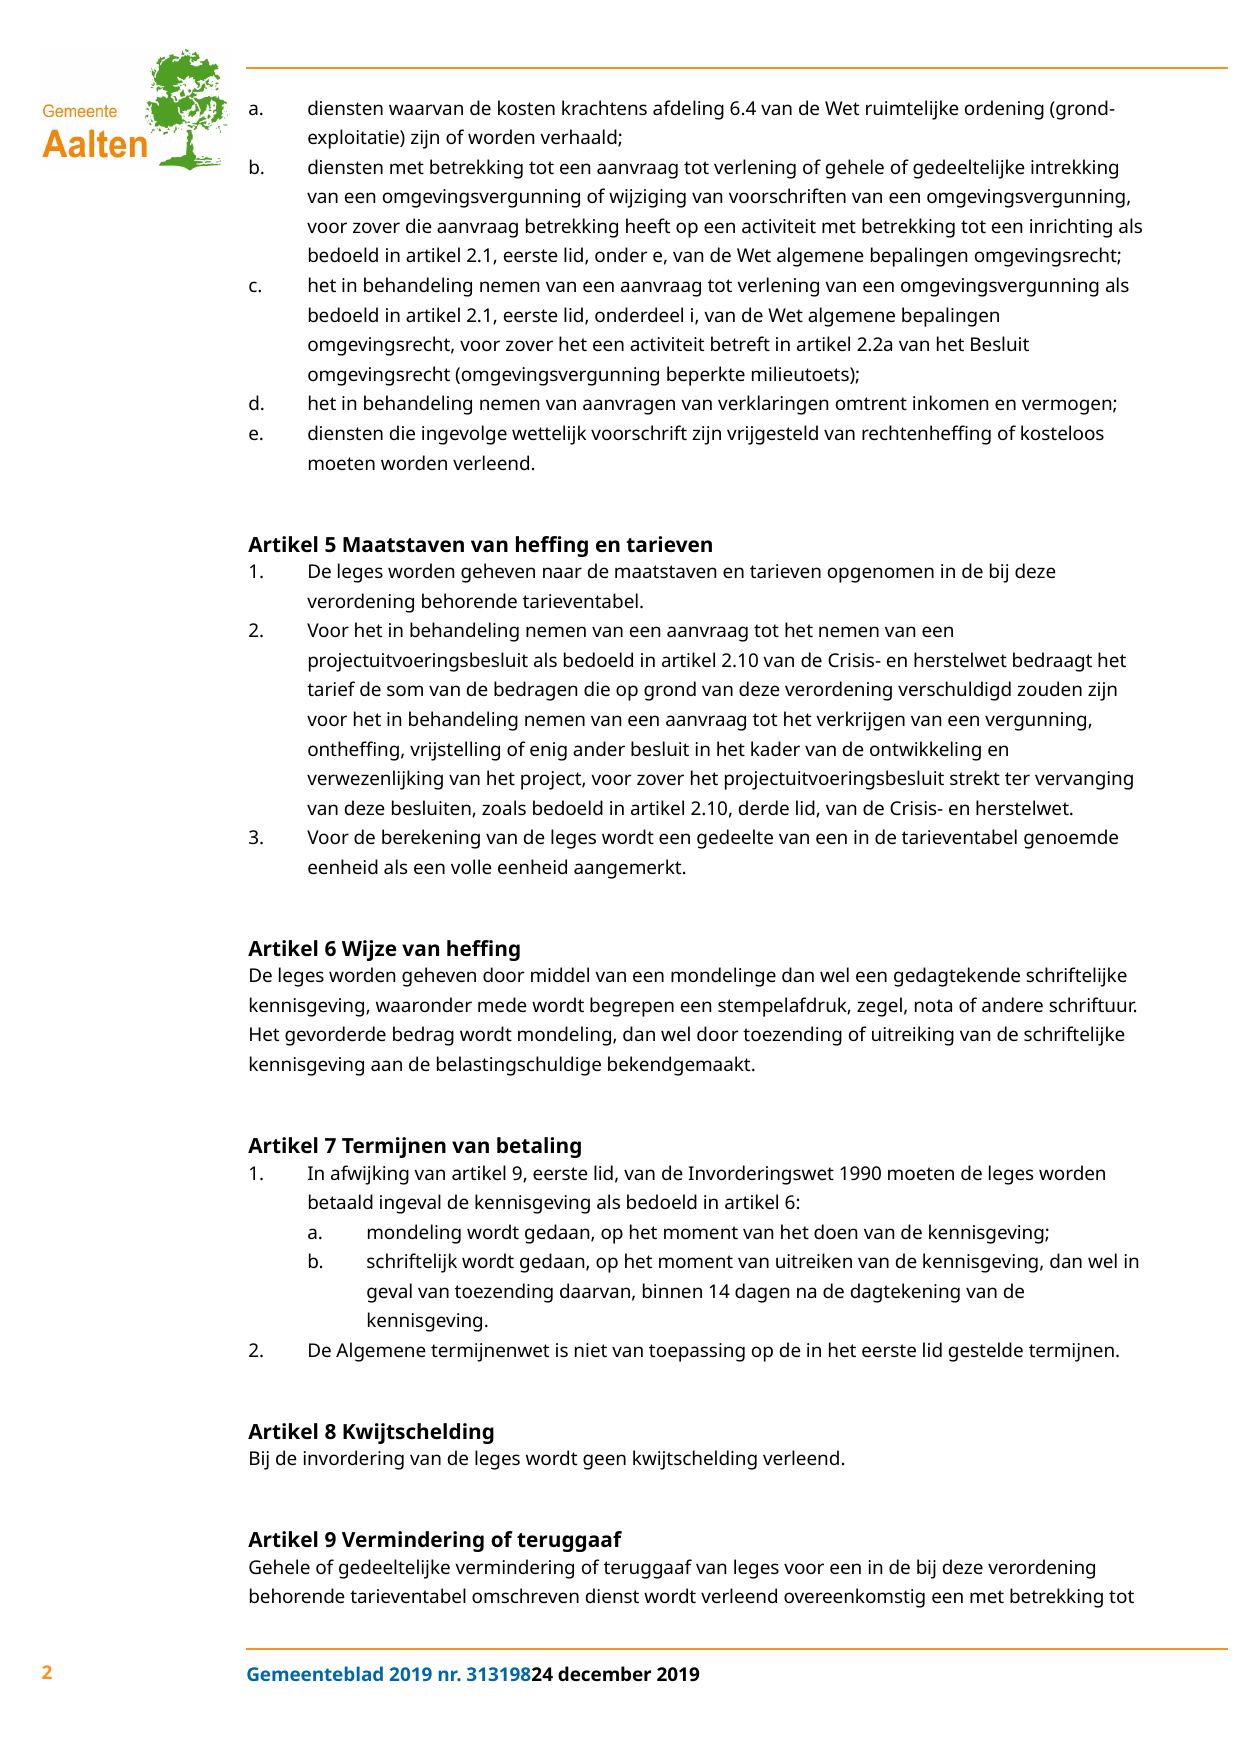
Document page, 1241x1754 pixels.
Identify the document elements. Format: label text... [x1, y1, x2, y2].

list diensten met betrekking tot een aanvraag tot verlening of gehele of gedeeltelijke intrekking van een omgevingsvergunning of wijziging van voorschriften van een omgevingsvergunning, voor zover die aanvraag betrekking heeft op een activiteit met betrekking tot een inrichting als bedoeld in artikel 2.1, eerste lid, onder e, van de Wet algemene bepalingen omgevingsrecht; [248, 154, 1152, 268]
text Artikel 6 Wijze van heffing [248, 934, 1152, 962]
list mondeling wordt gedaan, op het moment van het doen van de kennisgeving; [307, 1219, 1152, 1244]
text Artikel 7 Termijnen van betaling [248, 1131, 1152, 1160]
list In afwijking van artikel 9, eerste lid, van de Invorderingswet 1990 moeten de leges worden betaald ingeval de kennisgeving als bedoeld in artikel 6: [248, 1160, 1152, 1215]
text Artikel 5 Maatstaven van heffing en tarieven [248, 530, 1152, 558]
list het in behandeling nemen van aanvragen van verklaringen omtrent inkomen en vermogen; [248, 391, 1152, 416]
text Gehele of gedeeltelijke vermindering of teruggaaf van leges voor een in de bij deze verordening behorende tarieventabel omschreven dienst wordt verleend overeenkomstig een met betrekking tot [248, 1554, 1152, 1609]
list diensten die ingevolge wettelijk voorschrift zijn vrijgesteld van rechtenheffing of kosteloos moeten worden verleend. [248, 420, 1152, 476]
picture [41, 47, 231, 172]
list De leges worden geheven naar de maatstaven en tarieven opgenomen in de bij deze verordening behorende tarieventabel. [248, 558, 1152, 613]
list Voor de berekening van de leges wordt een gedeelte van een in de tarieventabel genoemde eenheid als een volle eenheid aangemerkt. [248, 824, 1152, 880]
list schriftelijk wordt gedaan, op het moment van uitreiken van de kennisgeving, dan wel in geval van toezending daarvan, binnen 14 dagen na de dagtekening van de kennisgeving. [307, 1248, 1152, 1333]
text De leges worden geheven door middel van een mondelinge dan wel een gedagtekende schriftelijke [248, 962, 1152, 988]
text Bij de invordering van de leges wordt geen kwijtschelding verleend. [248, 1446, 1152, 1471]
text Artikel 9 Vermindering of teruggaaf [248, 1526, 1152, 1554]
list Voor het in behandeling nemen van een aanvraag tot het nemen van een projectuitvoeringsbesluit als bedoeld in artikel 2.10 van de Crisis- en herstelwet bedraagt het tarief de som van de bedragen die op grond van deze verordening verschuldigd zouden zijn voor het in behandeling nemen van een aanvraag tot het verkrijgen van een vergunning, ontheffing, vrijstelling of enig ander besluit in het kader van de ontwikkeling en verwezenlijking van het project, voor zover het projectuitvoeringsbesluit strekt ter vervanging van deze besluiten, zoals bedoeld in artikel 2.10, derde lid, van de Crisis- en herstelwet. [248, 617, 1152, 821]
text Artikel 8 Kwijtschelding [248, 1417, 1152, 1446]
list het in behandeling nemen van een aanvraag tot verlening van een omgevingsvergunning als bedoeld in artikel 2.1, eerste lid, onderdeel i, van de Wet algemene bepalingen omgevingsrecht, voor zover het een activiteit betreft in artikel 2.2a van het Besluit omgevingsrecht (omgevingsvergunning beperkte milieutoets); [248, 272, 1152, 387]
list diensten waarvan de kosten krachtens afdeling 6.4 van de Wet ruimtelijke ordening (grond-exploitatie) zijn of worden verhaald; [248, 95, 1152, 150]
list De Algemene termijnenwet is niet van toepassing op de in het eerste lid gestelde termijnen. [248, 1337, 1152, 1363]
text kennisgeving, waaronder mede wordt begrepen een stempelafdruk, zegel, nota of andere schriftuur. Het gevorderde bedrag wordt mondeling, dan wel door toezending of uitreiking van de schriftelijke kennisgeving aan de belastingschuldige bekendgemaakt. [248, 992, 1152, 1077]
